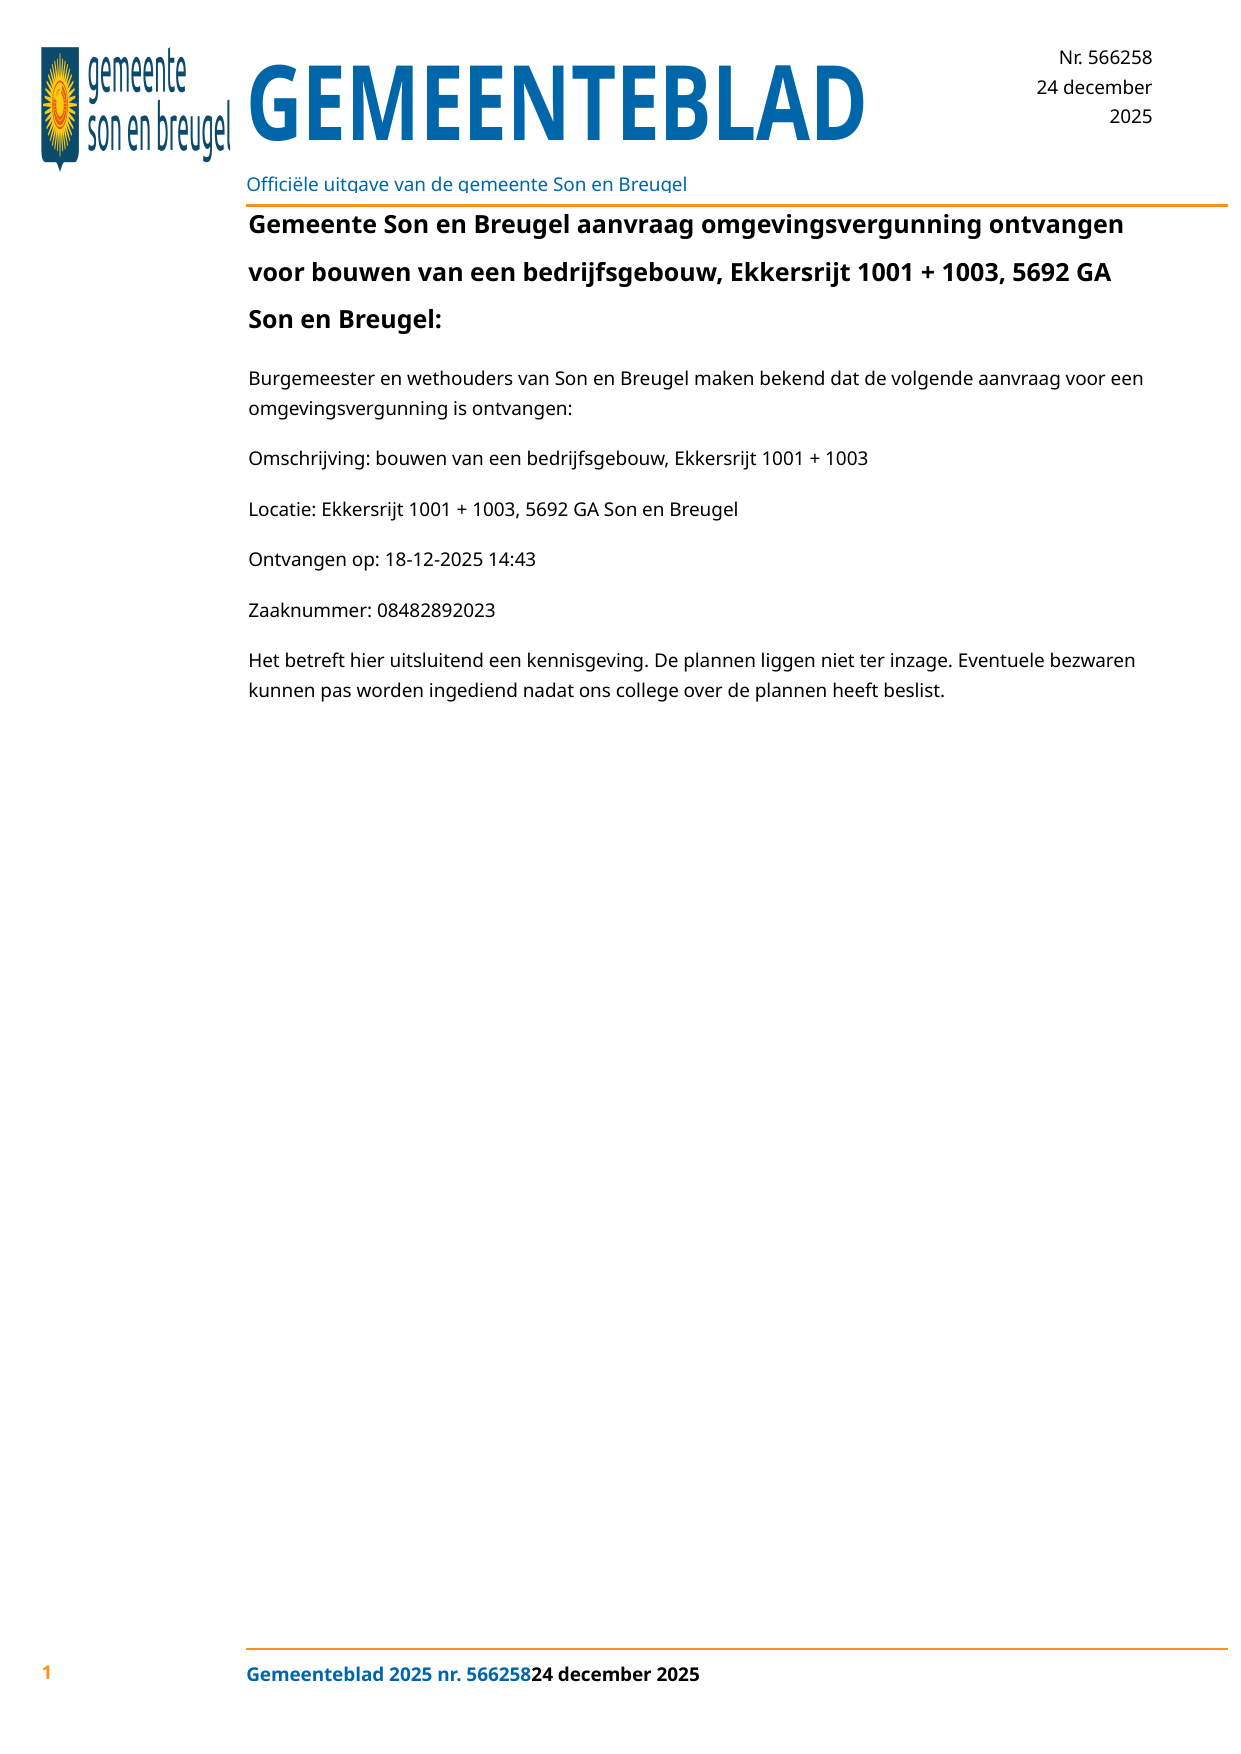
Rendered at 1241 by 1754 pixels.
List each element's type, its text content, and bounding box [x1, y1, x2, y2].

text Het betreft hier uitsluitend een kennisgeving. De plannen liggen niet ter inzage. Eventuele bezwaren kunnen pas worden ingediend nadat ons college over de plannen heeft beslist. [248, 647, 1152, 702]
text Locatie: Ekkersrijt 1001 + 1003, 5692 GA Son en Breugel [248, 496, 1152, 522]
text Omschrijving: bouwen van een bedrijfsgebouw, Ekkersrijt 1001 + 1003 [248, 446, 1152, 471]
text Zaaknummer: 08482892023 [248, 597, 1152, 622]
text Burgemeester en wethouders van Son en Breugel maken bekend dat de volgende aanvraag voor een omgevingsvergunning is ontvangen: [248, 366, 1152, 421]
picture [41, 47, 231, 172]
text Gemeente Son en Breugel aanvraag omgevingsvergunning ontvangen voor bouwen van een bedrijfsgebouw, Ekkersrijt 1001 + 1003, 5692 GA Son en Breugel: [248, 207, 1152, 336]
text Ontvangen op: 18-12-2025 14:43 [248, 546, 1152, 572]
